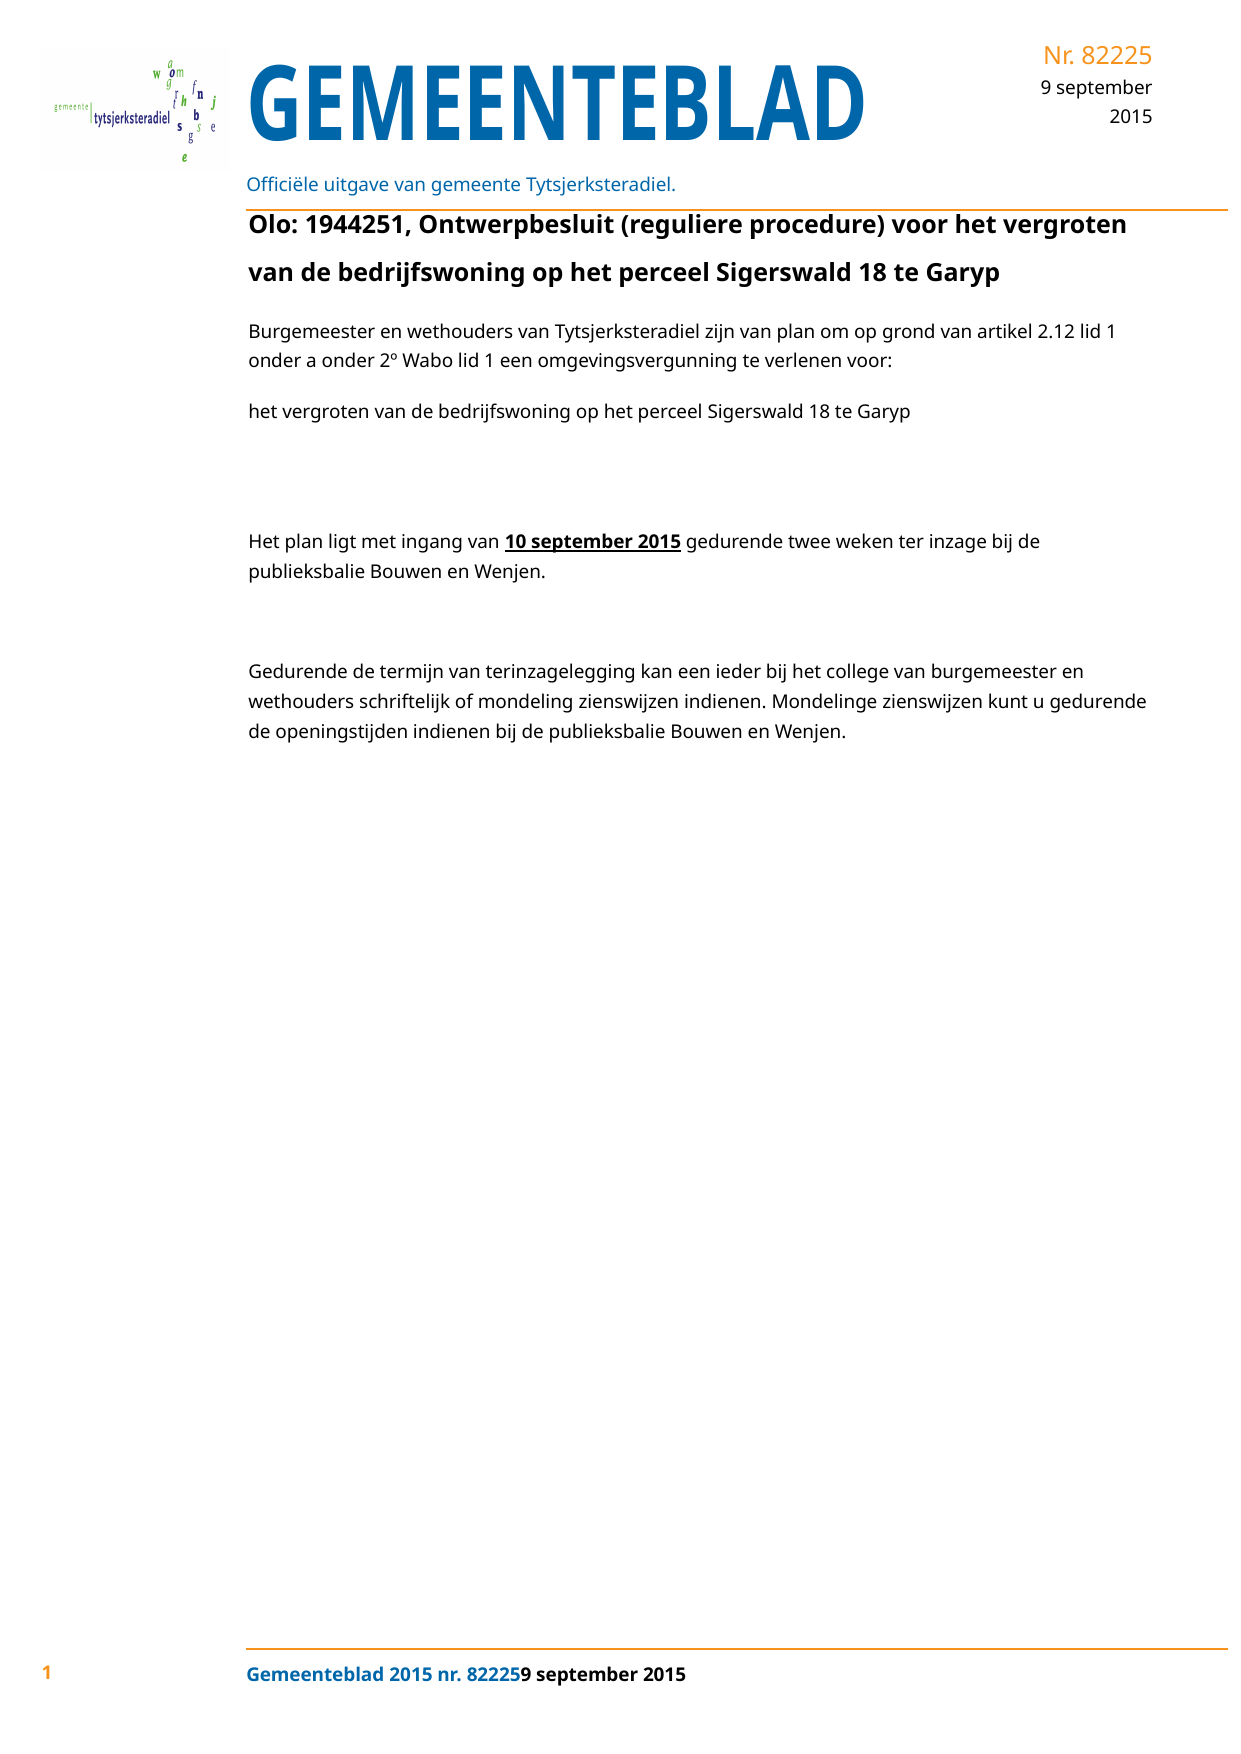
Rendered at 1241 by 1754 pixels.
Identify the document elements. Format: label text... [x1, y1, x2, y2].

text Olo: 1944251, Ontwerpbesluit (reguliere procedure) voor het vergroten van de bedrijfswoning op het perceel Sigerswald 18 te Garyp [248, 211, 1152, 288]
text Burgemeester en wethouders van Tytsjerksteradiel zijn van plan om op grond van artikel 2.12 lid 1 onder a onder 2º Wabo lid 1 een omgevingsvergunning te verlenen voor: [248, 318, 1152, 373]
text Gedurende de termijn van terinzagelegging kan een ieder bij het college van burgemeester en wethouders schriftelijk of mondeling zienswijzen indienen. Mondelinge zienswijzen kunt u gedurende de openingstijden indienen bij de publieksbalie Bouwen en Wenjen. [248, 659, 1152, 744]
text Het plan ligt met ingang van 10 september 2015 gedurende twee weken ter inzage bij de publieksbalie Bouwen en Wenjen. [248, 528, 1152, 584]
text het vergroten van de bedrijfswoning op het perceel Sigerswald 18 te Garyp [248, 398, 1152, 424]
picture [41, 47, 231, 172]
